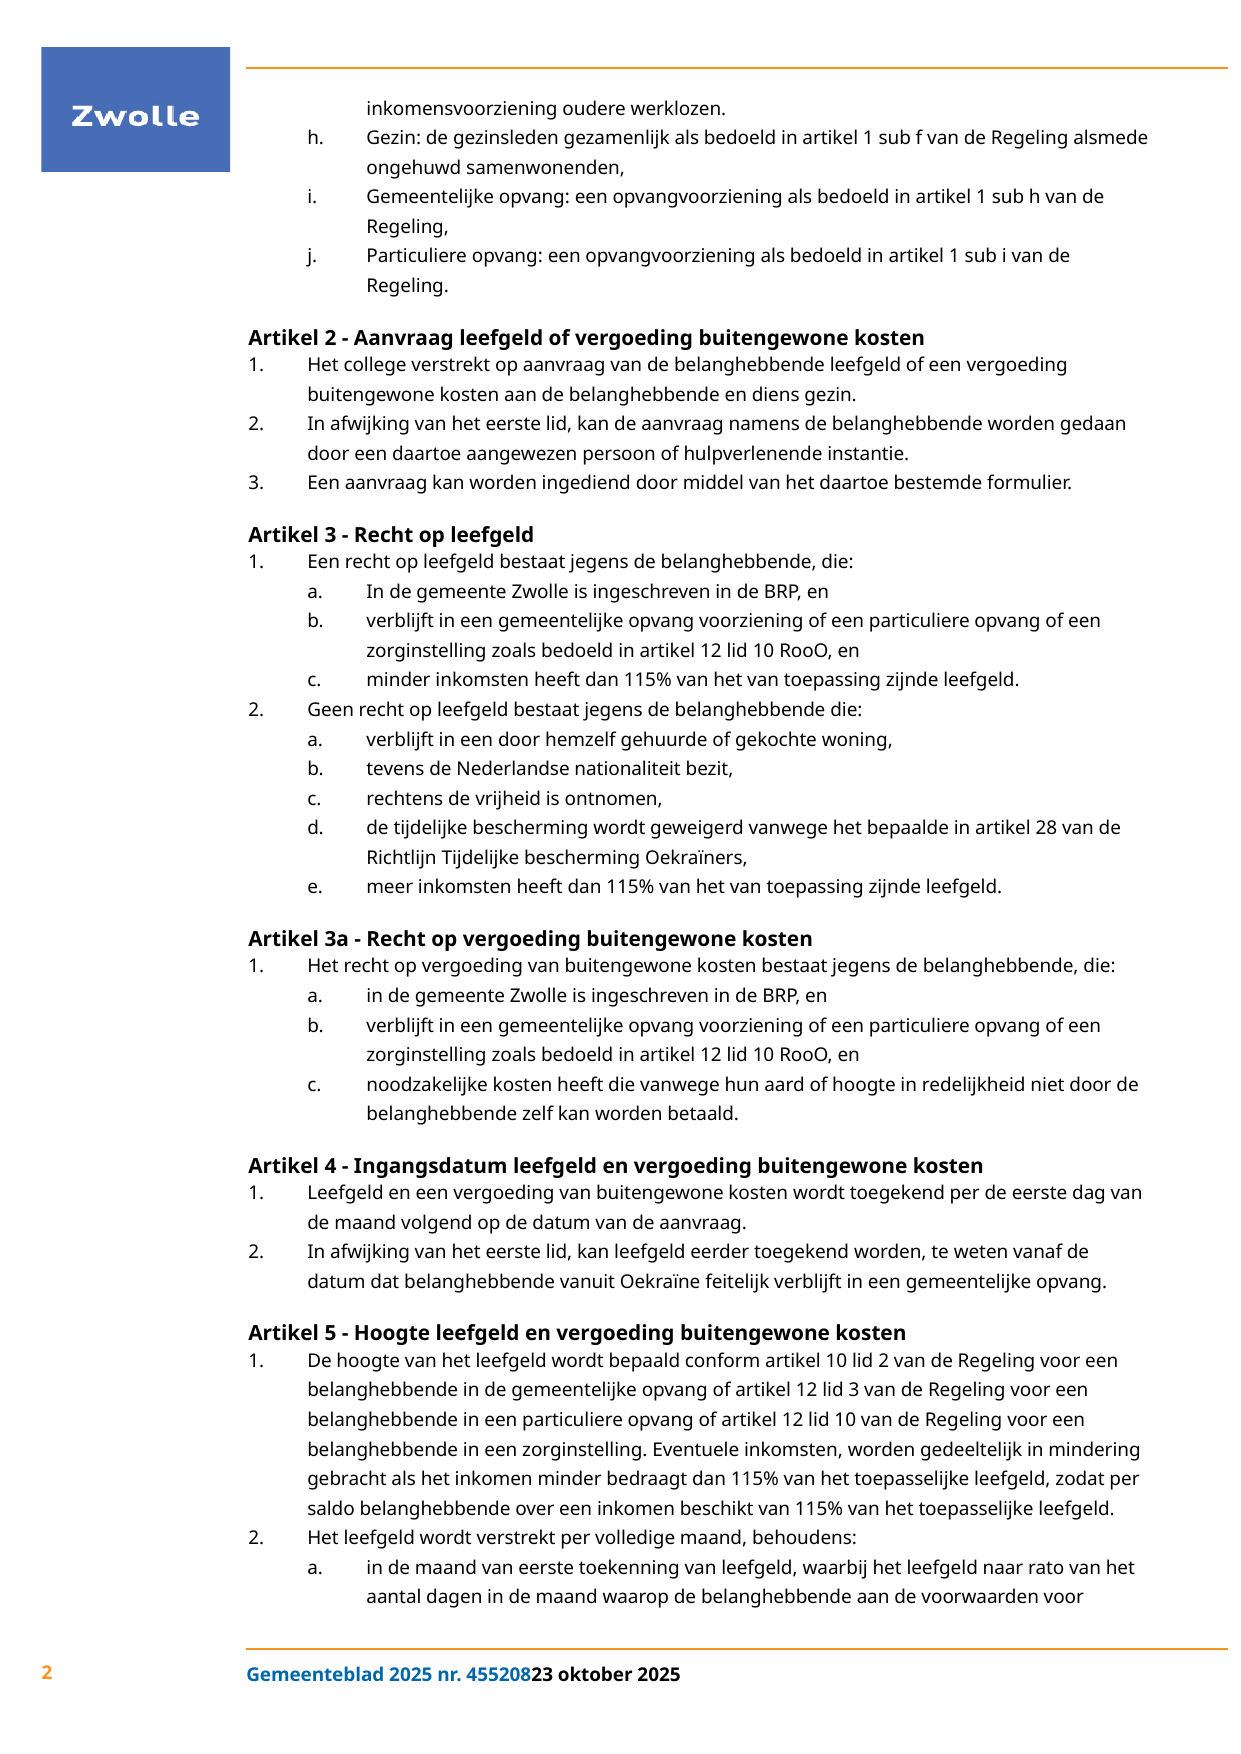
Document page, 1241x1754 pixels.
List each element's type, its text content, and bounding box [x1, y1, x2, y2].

list in de maand van eerste toekenning van leefgeld, waarbij het leefgeld naar rato van het aantal dagen in de maand waarop de belanghebbende aan de voorwaarden voor [307, 1554, 1152, 1609]
list Gemeentelijke opvang: een opvangvoorziening als bedoeld in artikel 1 sub h van de Regeling, [307, 183, 1152, 239]
list In de gemeente Zwolle is ingeschreven in de BRP, en [307, 578, 1152, 604]
picture [41, 47, 231, 172]
list noodzakelijke kosten heeft die vanwege hun aard of hoogte in redelijkheid niet door de belanghebbende zelf kan worden betaald. [307, 1071, 1152, 1126]
list Gezin: de gezinsleden gezamenlijk als bedoeld in artikel 1 sub f van de Regeling alsmede ongehuwd samenwonenden, [307, 124, 1152, 180]
list rechtens de vrijheid is ontnomen, [307, 785, 1152, 811]
list In afwijking van het eerste lid, kan de aanvraag namens de belanghebbende worden gedaan door een daartoe aangewezen persoon of hulpverlenende instantie. [248, 410, 1152, 466]
list tevens de Nederlandse nationaliteit bezit, [307, 755, 1152, 781]
list Een aanvraag kan worden ingediend door middel van het daartoe bestemde formulier. [248, 469, 1152, 495]
list meer inkomsten heeft dan 115% van het van toepassing zijnde leefgeld. [307, 874, 1152, 899]
text Artikel 3 - Recht op leefgeld [248, 520, 1152, 548]
list verblijft in een door hemzelf gehuurde of gekochte woning, [307, 726, 1152, 752]
list Het college verstrekt op aanvraag van de belanghebbende leefgeld of een vergoeding buitengewone kosten aan de belanghebbende en diens gezin. [248, 351, 1152, 406]
list Particuliere opvang: een opvangvoorziening als bedoeld in artikel 1 sub i van de Regeling. [307, 243, 1152, 298]
list Het leefgeld wordt verstrekt per volledige maand, behoudens: [248, 1524, 1152, 1550]
list De hoogte van het leefgeld wordt bepaald conform artikel 10 lid 2 van de Regeling voor een belanghebbende in de gemeentelijke opvang of artikel 12 lid 3 van de Regeling voor een belanghebbende in een particuliere opvang of artikel 12 lid 10 van de Regeling voor een belanghebbende in een zorginstelling. Eventuele inkomsten, worden gedeeltelijk in mindering gebracht als het inkomen minder bedraagt dan 115% van het toepasselijke leefgeld, zodat per saldo belanghebbende over een inkomen beschikt van 115% van het toepasselijke leefgeld. [248, 1347, 1152, 1521]
list verblijft in een gemeentelijke opvang voorziening of een particuliere opvang of een zorginstelling zoals bedoeld in artikel 12 lid 10 RooO, en [307, 1012, 1152, 1067]
text Artikel 2 - Aanvraag leefgeld of vergoeding buitengewone kosten [248, 323, 1152, 351]
list Het recht op vergoeding van buitengewone kosten bestaat jegens de belanghebbende, die: [248, 953, 1152, 978]
list inkomensvoorziening oudere werklozen. [307, 95, 1152, 121]
text Artikel 3a - Recht op vergoeding buitengewone kosten [248, 924, 1152, 953]
list de tijdelijke bescherming wordt geweigerd vanwege het bepaalde in artikel 28 van de Richtlijn Tijdelijke bescherming Oekraïners, [307, 814, 1152, 870]
list Geen recht op leefgeld bestaat jegens de belanghebbende die: [248, 696, 1152, 722]
list In afwijking van het eerste lid, kan leefgeld eerder toegekend worden, te weten vanaf de datum dat belanghebbende vanuit Oekraïne feitelijk verblijft in een gemeentelijke opvang. [248, 1238, 1152, 1294]
text Artikel 5 - Hoogte leefgeld en vergoeding buitengewone kosten [248, 1318, 1152, 1347]
list minder inkomsten heeft dan 115% van het van toepassing zijnde leefgeld. [307, 667, 1152, 692]
list Leefgeld en een vergoeding van buitengewone kosten wordt toegekend per de eerste dag van de maand volgend op de datum van de aanvraag. [248, 1179, 1152, 1235]
list verblijft in een gemeentelijke opvang voorziening of een particuliere opvang of een zorginstelling zoals bedoeld in artikel 12 lid 10 RooO, en [307, 607, 1152, 663]
list in de gemeente Zwolle is ingeschreven in de BRP, en [307, 982, 1152, 1008]
text Artikel 4 - Ingangsdatum leefgeld en vergoeding buitengewone kosten [248, 1151, 1152, 1179]
list Een recht op leefgeld bestaat jegens de belanghebbende, die: [248, 548, 1152, 574]
